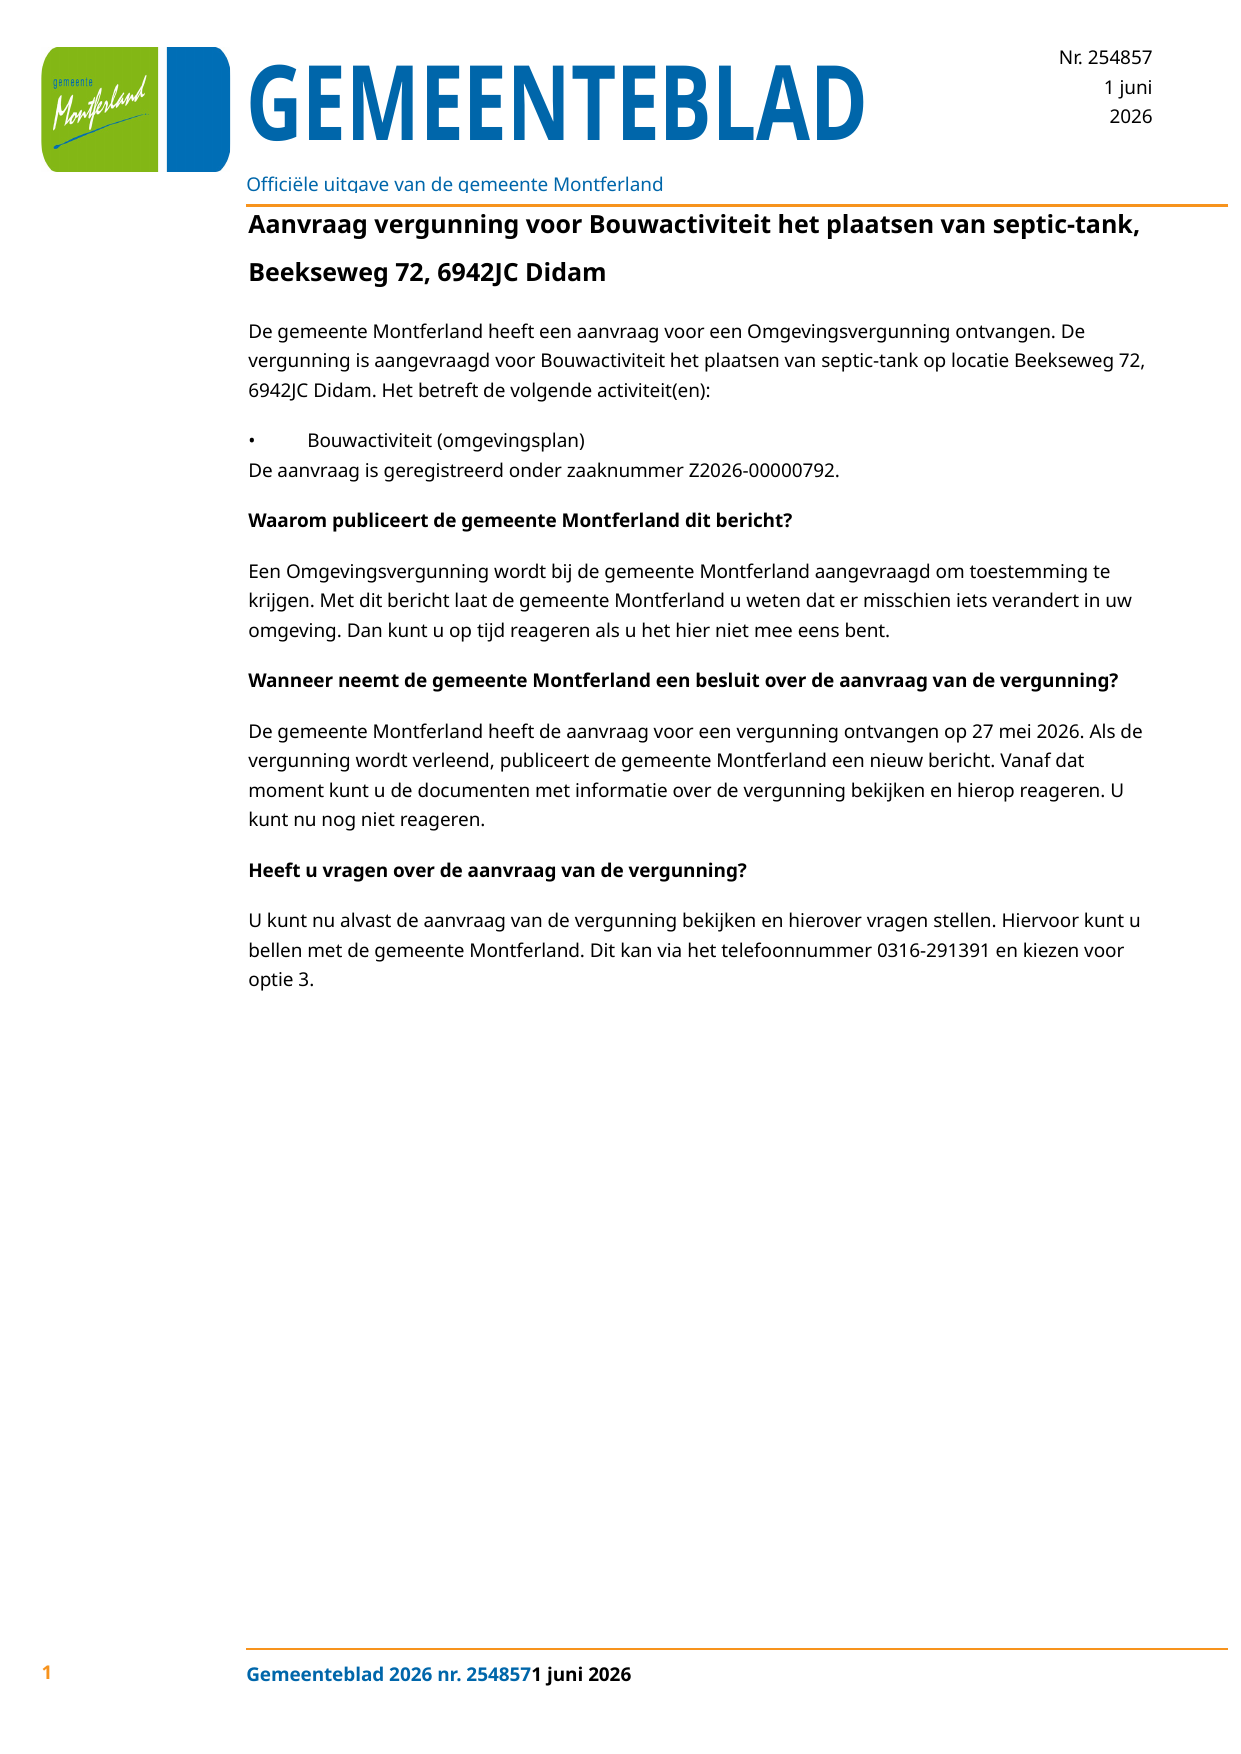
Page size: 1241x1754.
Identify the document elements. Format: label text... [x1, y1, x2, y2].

text Heeft u vragen over de aanvraag van de vergunning? [248, 857, 1152, 883]
text U kunt nu alvast de aanvraag van de vergunning bekijken en hierover vragen stellen. Hiervoor kunt u bellen met de gemeente Montferland. Dit kan via het telefoonnummer 0316-291391 en kiezen voor optie 3. [248, 907, 1152, 992]
text Aanvraag vergunning voor Bouwactiviteit het plaatsen van septic-tank, Beekseweg 72, 6942JC Didam [248, 207, 1152, 288]
text Waarom publiceert de gemeente Montferland dit bericht? [248, 507, 1152, 533]
text De aanvraag is geregistreerd onder zaaknummer Z2026-00000792. [248, 457, 1152, 483]
text De gemeente Montferland heeft een aanvraag voor een Omgevingsvergunning ontvangen. De vergunning is aangevraagd voor Bouwactiviteit het plaatsen van septic-tank op locatie Beekseweg 72, 6942JC Didam. Het betreft de volgende activiteit(en): [248, 318, 1152, 403]
text De gemeente Montferland heeft de aanvraag voor een vergunning ontvangen op 27 mei 2026. Als de vergunning wordt verleend, publiceert de gemeente Montferland een nieuw bericht. Vanaf dat moment kunt u de documenten met informatie over de vergunning bekijken en hierop reageren. U kunt nu nog niet reageren. [248, 718, 1152, 832]
text Een Omgevingsvergunning wordt bij de gemeente Montferland aangevraagd om toestemming te krijgen. Met dit bericht laat de gemeente Montferland u weten dat er misschien iets verandert in uw omgeving. Dan kunt u op tijd reageren als u het hier niet mee eens bent. [248, 558, 1152, 643]
list Bouwactiviteit (omgevingsplan) [248, 427, 1152, 453]
picture [41, 47, 231, 172]
text Wanneer neemt de gemeente Montferland een besluit over de aanvraag van de vergunning? [248, 667, 1152, 693]
